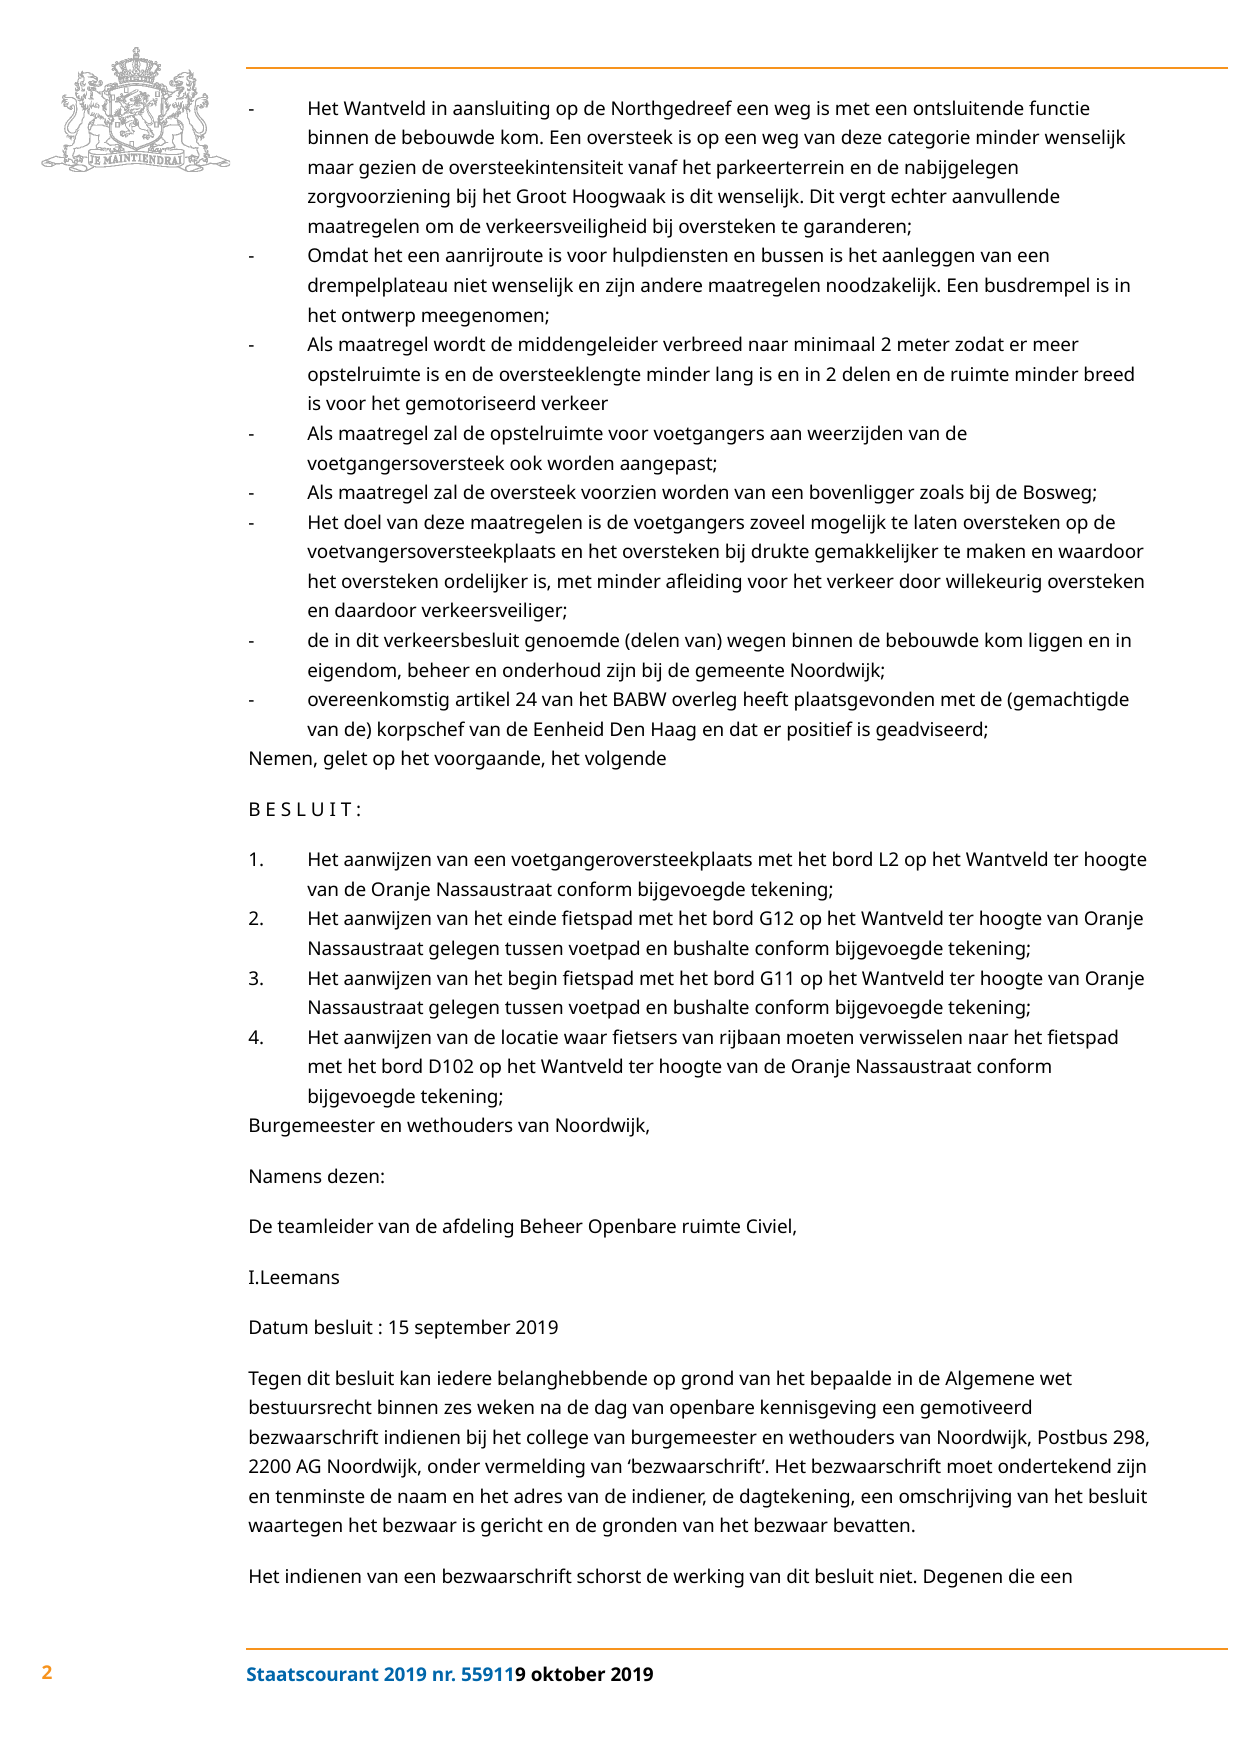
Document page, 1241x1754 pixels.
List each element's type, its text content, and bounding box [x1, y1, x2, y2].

picture [41, 47, 231, 172]
list overeenkomstig artikel 24 van het BABW overleg heeft plaatsgevonden met de (gemachtigde van de) korpschef van de Eenheid Den Haag en dat er positief is geadviseerd; [248, 686, 1152, 742]
text Het indienen van een bezwaarschrift schorst de werking van dit besluit niet. Degenen die een [248, 1563, 1152, 1589]
text De teamleider van de afdeling Beheer Openbare ruimte Civiel, [248, 1213, 1152, 1239]
list Als maatregel wordt de middengeleider verbreed naar minimaal 2 meter zodat er meer opstelruimte is en de oversteeklengte minder lang is en in 2 delen en de ruimte minder breed is voor het gemotoriseerd verkeer [248, 331, 1152, 416]
text Burgemeester en wethouders van Noordwijk, [248, 1113, 1152, 1138]
text Datum besluit : 15 september 2019 [248, 1314, 1152, 1340]
list Het aanwijzen van de locatie waar fietsers van rijbaan moeten verwisselen naar het fietspad met het bord D102 op het Wantveld ter hoogte van de Oranje Nassaustraat conform bijgevoegde tekening; [248, 1024, 1152, 1109]
text Tegen dit besluit kan iedere belanghebbende op grond van het bepaalde in de Algemene wet bestuursrecht binnen zes weken na de dag van openbare kennisgeving een gemotiveerd bezwaarschrift indienen bij het college van burgemeester en wethouders van Noordwijk, Postbus 298, 2200 AG Noordwijk, onder vermelding van ‘bezwaarschrift’. Het bezwaarschrift moet ondertekend zijn en tenminste de naam en het adres van de indiener, de dagtekening, een omschrijving van het besluit waartegen het bezwaar is gericht en de gronden van het bezwaar bevatten. [248, 1365, 1152, 1538]
list Als maatregel zal de oversteek voorzien worden van een bovenligger zoals bij de Bosweg; [248, 479, 1152, 505]
list de in dit verkeersbesluit genoemde (delen van) wegen binnen de bebouwde kom liggen en in eigendom, beheer en onderhoud zijn bij de gemeente Noordwijk; [248, 627, 1152, 683]
text Nemen, gelet op het voorgaande, het volgende [248, 746, 1152, 771]
list Omdat het een aanrijroute is voor hulpdiensten en bussen is het aanleggen van een drempelplateau niet wenselijk en zijn andere maatregelen noodzakelijk. Een busdrempel is in het ontwerp meegenomen; [248, 243, 1152, 328]
text I.Leemans [248, 1264, 1152, 1290]
list Het Wantveld in aansluiting op de Northgedreef een weg is met een ontsluitende functie binnen de bebouwde kom. Een oversteek is op een weg van deze categorie minder wenselijk maar gezien de oversteekintensiteit vanaf het parkeerterrein en de nabijgelegen zorgvoorziening bij het Groot Hoogwaak is dit wenselijk. Dit vergt echter aanvullende maatregelen om de verkeersveiligheid bij oversteken te garanderen; [248, 95, 1152, 239]
list Het doel van deze maatregelen is de voetgangers zoveel mogelijk te laten oversteken op de voetvangersoversteekplaats en het oversteken bij drukte gemakkelijker te maken en waardoor het oversteken ordelijker is, met minder afleiding voor het verkeer door willekeurig oversteken en daardoor verkeersveiliger; [248, 509, 1152, 623]
list Het aanwijzen van het einde fietspad met het bord G12 op het Wantveld ter hoogte van Oranje Nassaustraat gelegen tussen voetpad en bushalte conform bijgevoegde tekening; [248, 906, 1152, 961]
list Het aanwijzen van het begin fietspad met het bord G11 op het Wantveld ter hoogte van Oranje Nassaustraat gelegen tussen voetpad en bushalte conform bijgevoegde tekening; [248, 965, 1152, 1020]
list Als maatregel zal de opstelruimte voor voetgangers aan weerzijden van de voetgangersoversteek ook worden aangepast; [248, 420, 1152, 476]
text B E S L U I T : [248, 796, 1152, 822]
text Namens dezen: [248, 1163, 1152, 1189]
list Het aanwijzen van een voetgangeroversteekplaats met het bord L2 op het Wantveld ter hoogte van de Oranje Nassaustraat conform bijgevoegde tekening; [248, 846, 1152, 902]
